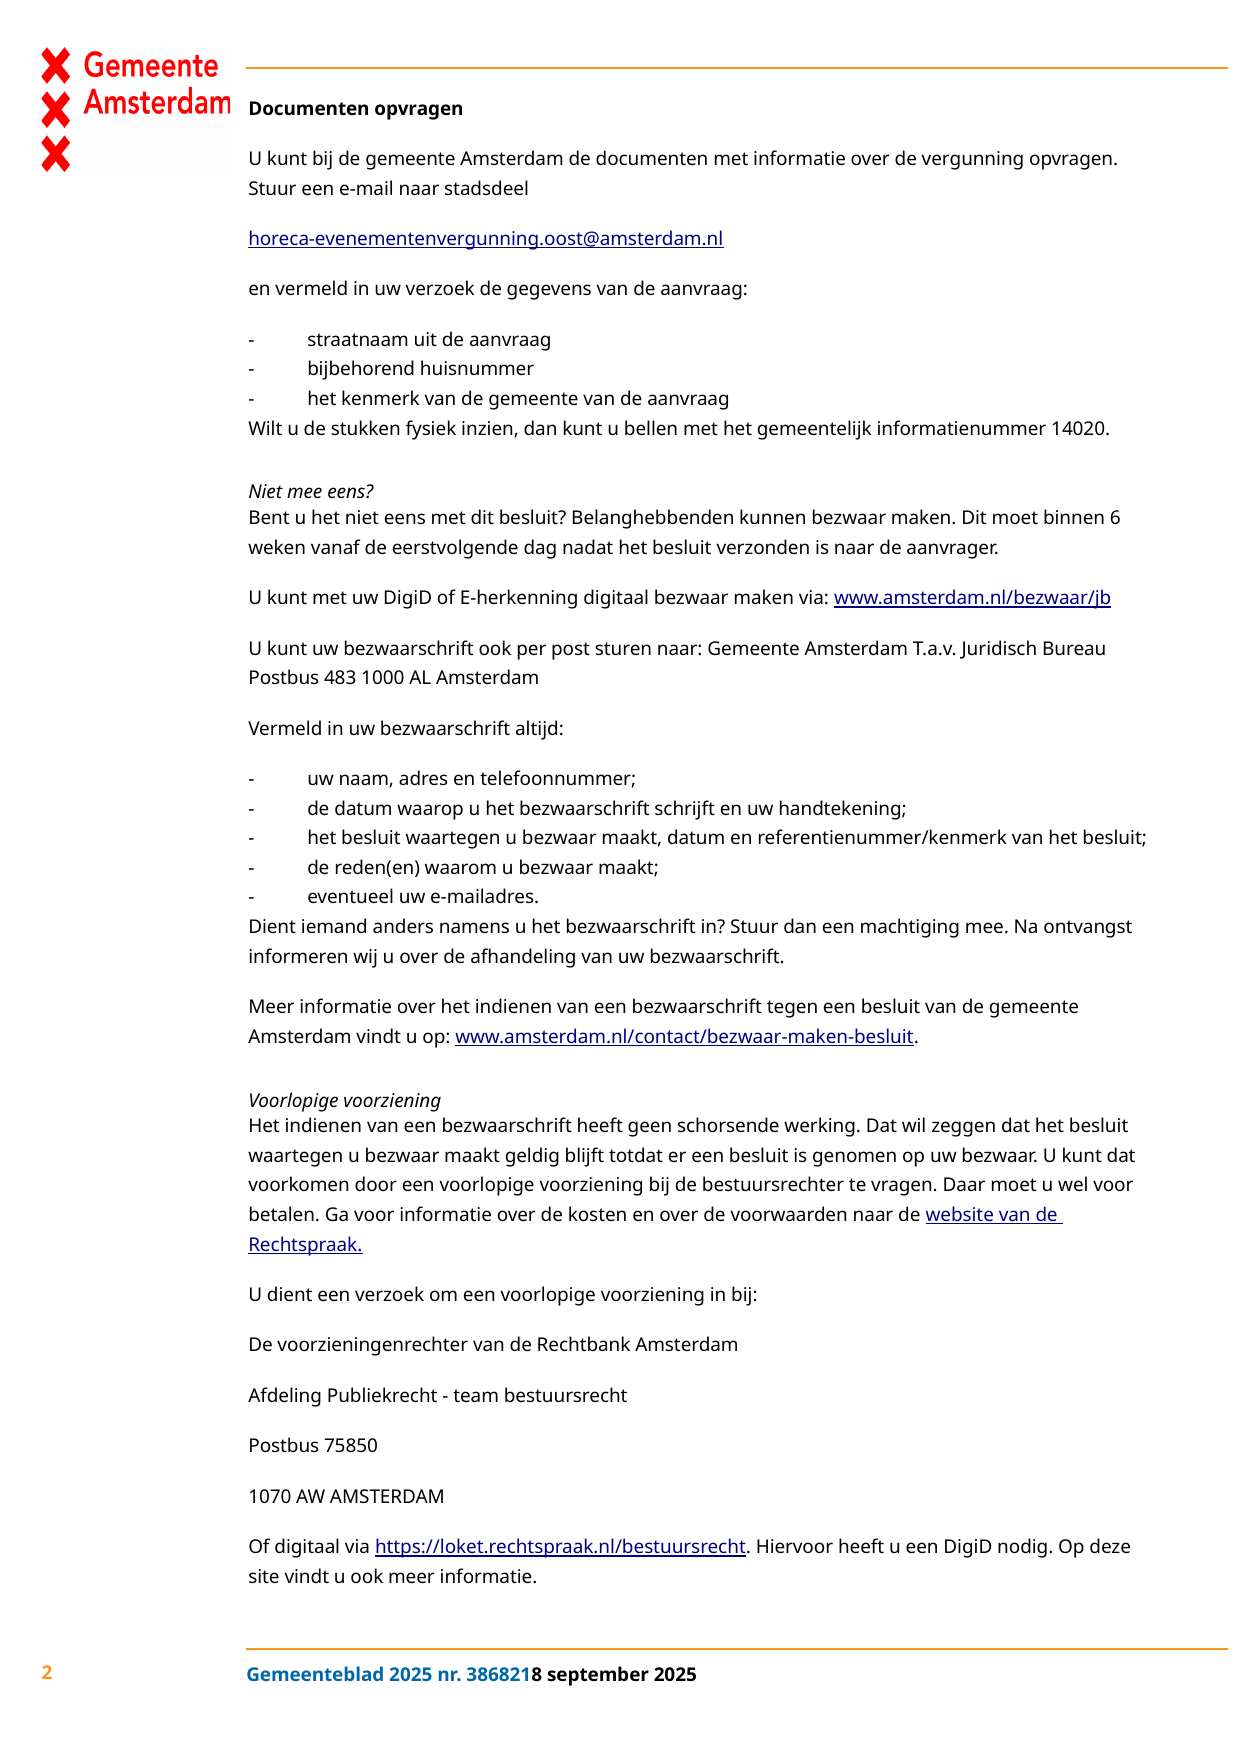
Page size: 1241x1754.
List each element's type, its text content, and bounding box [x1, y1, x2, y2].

list straatnaam uit de aanvraag [248, 326, 1152, 352]
text Het indienen van een bezwaarschrift heeft geen schorsende werking. Dat wil zeggen dat het besluit waartegen u bezwaar maakt geldig blijft totdat er een besluit is genomen op uw bezwaar. U kunt dat voorkomen door een voorlopige voorziening bij de bestuursrechter te vragen. Daar moet u wel voor betalen. Ga voor informatie over de kosten en over de voorwaarden naar de website van de Rechtspraak. [248, 1112, 1152, 1257]
text horeca-evenementenvergunning.oost@amsterdam.nl [248, 225, 1152, 251]
text Dient iemand anders namens u het bezwaarschrift in? Stuur dan een machtiging mee. Na ontvangst informeren wij u over de afhandeling van uw bezwaarschrift. [248, 913, 1152, 968]
text U kunt uw bezwaarschrift ook per post sturen naar: Gemeente Amsterdam T.a.v. Juridisch Bureau Postbus 483 1000 AL Amsterdam [248, 635, 1152, 690]
text Postbus 75850 [248, 1432, 1152, 1458]
list de reden(en) waarom u bezwaar maakt; [248, 854, 1152, 880]
text U kunt met uw DigiD of E-herkenning digitaal bezwaar maken via: www.amsterdam.nl/bezwaar/jb [248, 584, 1152, 610]
list de datum waarop u het bezwaarschrift schrijft en uw handtekening; [248, 795, 1152, 821]
text De voorzieningenrechter van de Rechtbank Amsterdam [248, 1332, 1152, 1357]
text Documenten opvragen [248, 95, 1152, 121]
text en vermeld in uw verzoek de gegevens van de aanvraag: [248, 276, 1152, 301]
text Voorlopige voorziening [248, 1087, 1152, 1112]
text Bent u het niet eens met dit besluit? Belanghebbenden kunnen bezwaar maken. Dit moet binnen 6 weken vanaf de eerstvolgende dag nadat het besluit verzonden is naar de aanvrager. [248, 504, 1152, 560]
list uw naam, adres en telefoonnummer; [248, 765, 1152, 791]
text Afdeling Publiekrecht - team bestuursrecht [248, 1382, 1152, 1408]
text Meer informatie over het indienen van een bezwaarschrift tegen een besluit van de gemeente Amsterdam vindt u op: www.amsterdam.nl/contact/bezwaar-maken-besluit. [248, 993, 1152, 1048]
list het besluit waartegen u bezwaar maakt, datum en referentienummer/kenmerk van het besluit; [248, 824, 1152, 850]
list het kenmerk van de gemeente van de aanvraag [248, 385, 1152, 411]
text Niet mee eens? [248, 479, 1152, 504]
text U kunt bij de gemeente Amsterdam de documenten met informatie over de vergunning opvragen. Stuur een e-mail naar stadsdeel [248, 145, 1152, 201]
text Wilt u de stukken fysiek inzien, dan kunt u bellen met het gemeentelijk informatienummer 14020. [248, 415, 1152, 441]
text Of digitaal via https://loket.rechtspraak.nl/bestuursrecht. Hiervoor heeft u een DigiD nodig. Op deze site vindt u ook meer informatie. [248, 1533, 1152, 1589]
list bijbehorend huisnummer [248, 356, 1152, 381]
picture [41, 47, 231, 172]
text Vermeld in uw bezwaarschrift altijd: [248, 715, 1152, 741]
text 1070 AW AMSTERDAM [248, 1483, 1152, 1509]
text U dient een verzoek om een voorlopige voorziening in bij: [248, 1281, 1152, 1307]
list eventueel uw e-mailadres. [248, 884, 1152, 909]
